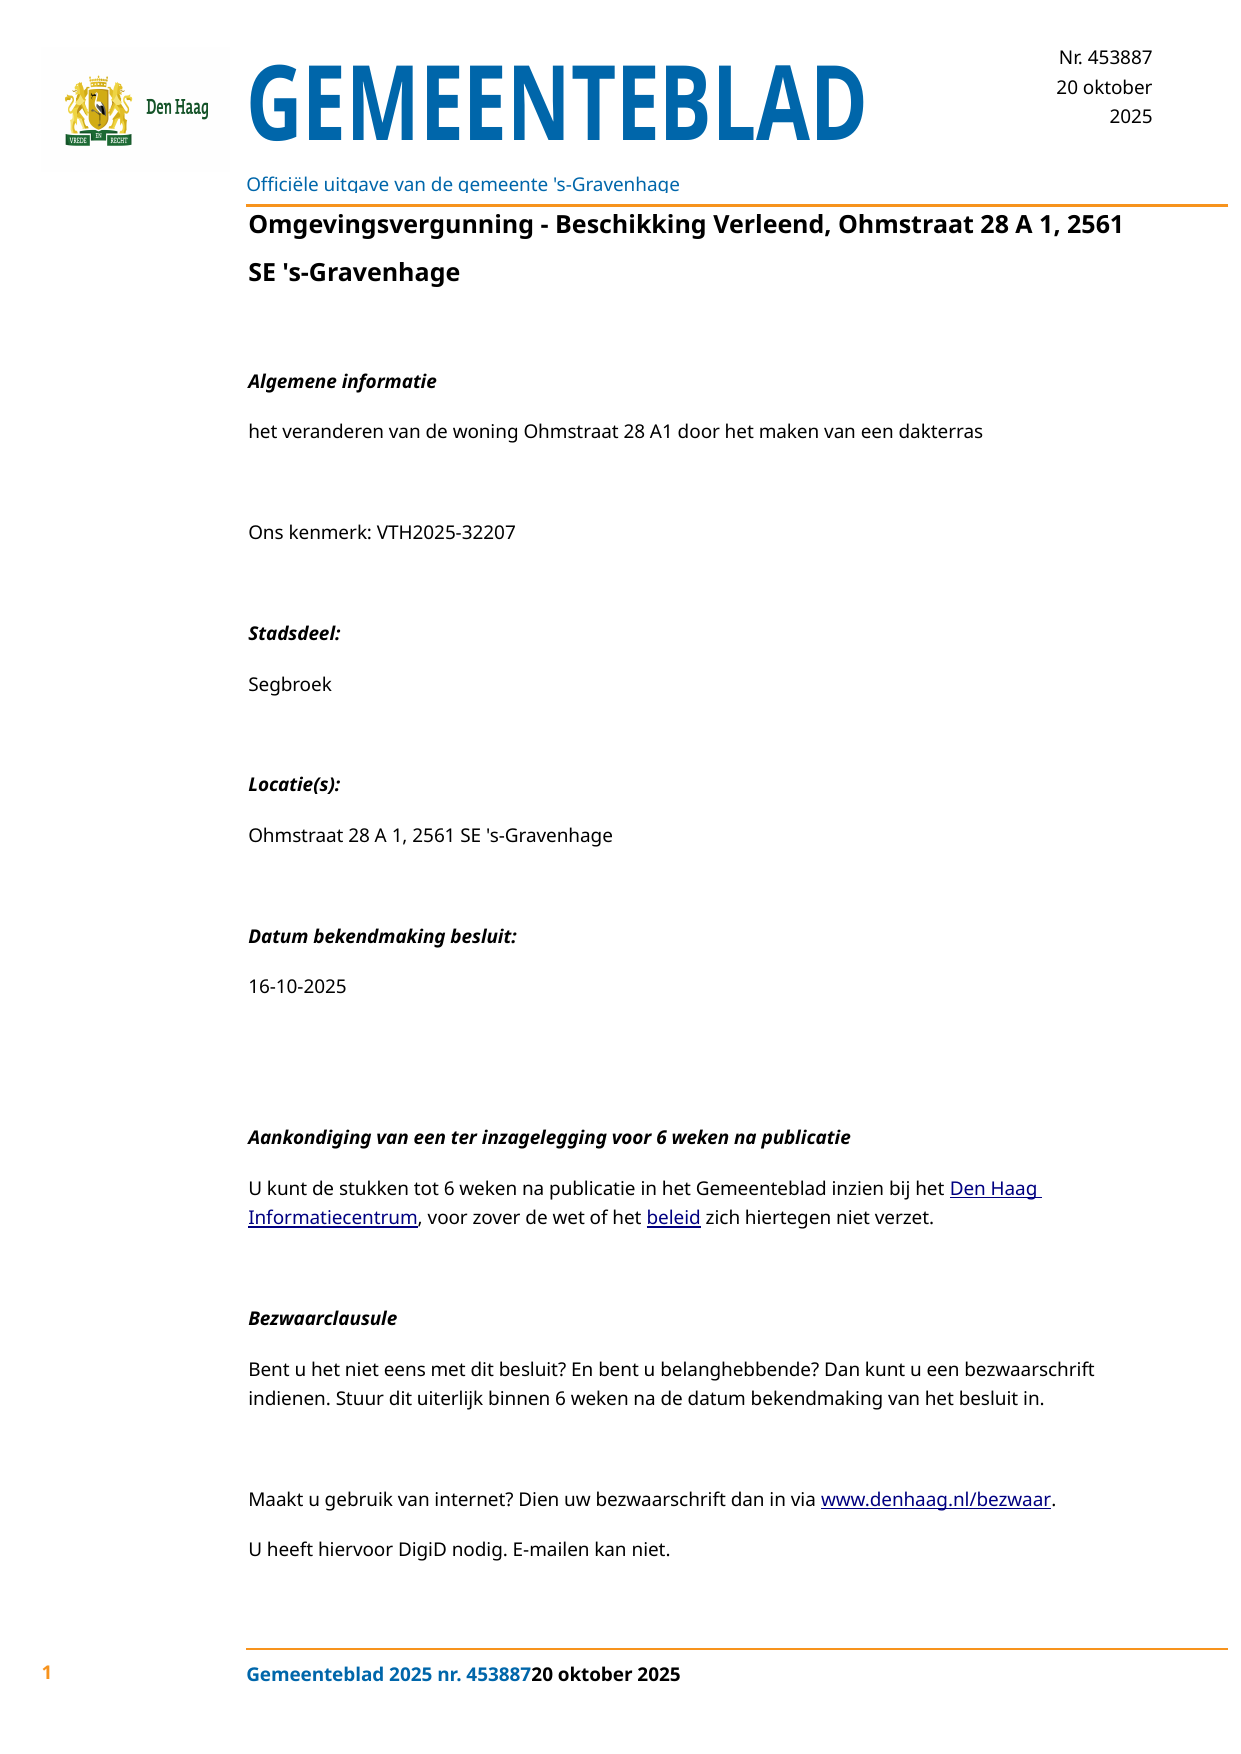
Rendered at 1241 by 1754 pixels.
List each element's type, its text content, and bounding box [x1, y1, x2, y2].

text Ohmstraat 28 A 1, 2561 SE 's-Gravenhage [248, 822, 1152, 848]
text Bent u het niet eens met dit besluit? En bent u belanghebbende? Dan kunt u een bezwaarschrift indienen. Stuur dit uiterlijk binnen 6 weken na de datum bekendmaking van het besluit in. [248, 1356, 1152, 1411]
text Locatie(s): [248, 772, 1152, 797]
text Segbroek [248, 671, 1152, 697]
text Maakt u gebruik van internet? Dien uw bezwaarschrift dan in via www.denhaag.nl/bezwaar. [248, 1486, 1152, 1512]
text Ons kenmerk: VTH2025-32207 [248, 519, 1152, 545]
text Bezwaarclausule [248, 1305, 1152, 1331]
text het veranderen van de woning Ohmstraat 28 A1 door het maken van een dakterras [248, 419, 1152, 444]
text U kunt de stukken tot 6 weken na publicatie in het Gemeenteblad inzien bij het Den Haag Informatiecentrum, voor zover de wet of het beleid zich hiertegen niet verzet. [248, 1175, 1152, 1230]
text 16-10-2025 [248, 973, 1152, 999]
text Omgevingsvergunning - Beschikking Verleend, Ohmstraat 28 A 1, 2561 SE 's-Gravenhage [248, 207, 1152, 288]
text U heeft hiervoor DigiD nodig. E-mailen kan niet. [248, 1537, 1152, 1562]
text Stadsdeel: [248, 620, 1152, 646]
picture [41, 47, 231, 172]
text Algemene informatie [248, 368, 1152, 394]
text Datum bekendmaking besluit: [248, 923, 1152, 949]
text Aankondiging van een ter inzagelegging voor 6 weken na publicatie [248, 1124, 1152, 1150]
